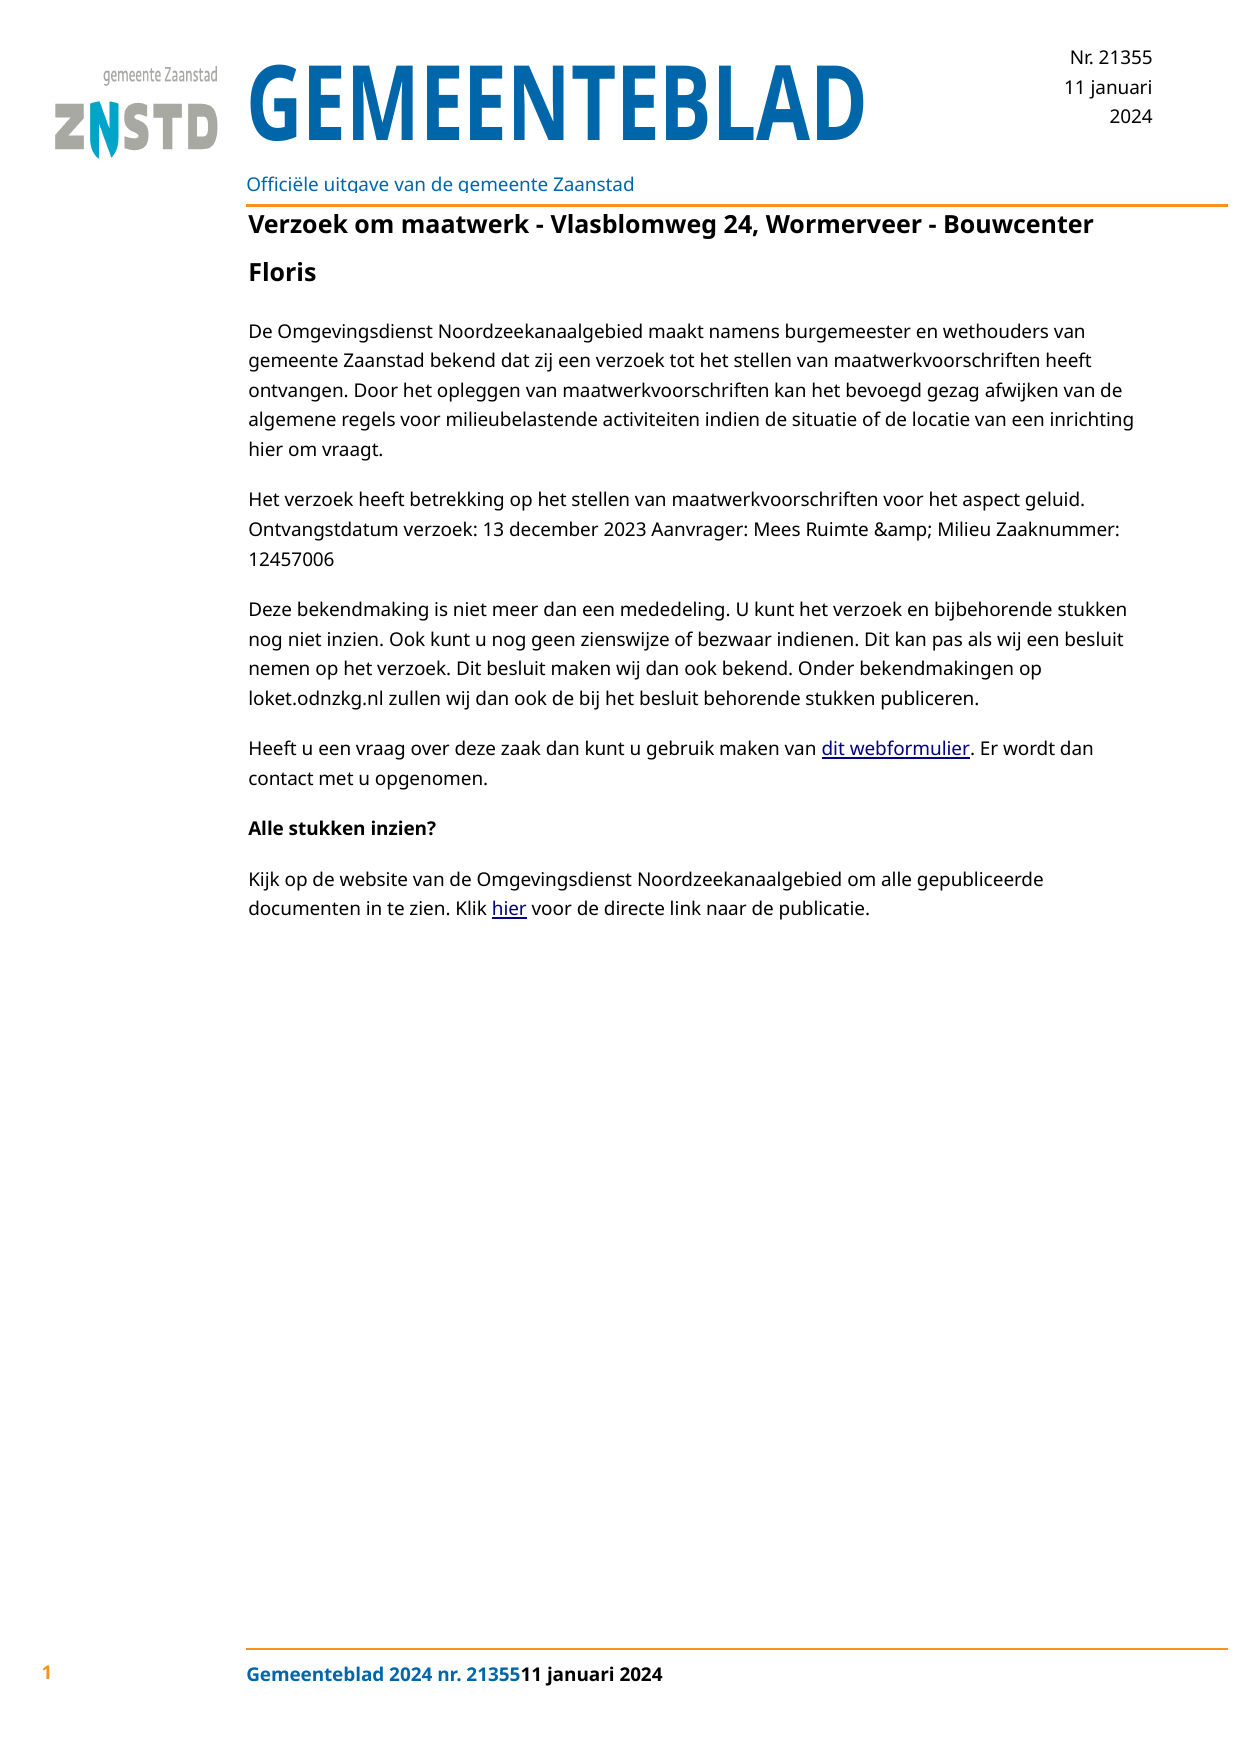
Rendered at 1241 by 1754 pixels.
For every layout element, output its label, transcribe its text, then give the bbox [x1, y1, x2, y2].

text Verzoek om maatwerk - Vlasblomweg 24, Wormerveer - Bouwcenter Floris [248, 207, 1152, 288]
text Het verzoek heeft betrekking op het stellen van maatwerkvoorschriften voor het aspect geluid. Ontvangstdatum verzoek: 13 december 2023 Aanvrager: Mees Ruimte &amp; Milieu Zaaknummer: 12457006 [248, 487, 1152, 572]
text Kijk op de website van de Omgevingsdienst Noordzeekanaalgebied om alle gepubliceerde documenten in te zien. Klik hier voor de directe link naar de publicatie. [248, 866, 1152, 921]
text Deze bekendmaking is niet meer dan een mededeling. U kunt het verzoek en bijbehorende stukken nog niet inzien. Ook kunt u nog geen zienswijze of bezwaar indienen. Dit kan pas als wij een besluit nemen op het verzoek. Dit besluit maken wij dan ook bekend. Onder bekendmakingen op loket.odnzkg.nl zullen wij dan ook de bij het besluit behorende stukken publiceren. [248, 596, 1152, 711]
text De Omgevingsdienst Noordzeekanaalgebied maakt namens burgemeester en wethouders van gemeente Zaanstad bekend dat zij een verzoek tot het stellen van maatwerkvoorschriften heeft ontvangen. Door het opleggen van maatwerkvoorschriften kan het bevoegd gezag afwijken van de algemene regels voor milieubelastende activiteiten indien de situatie of de locatie van een inrichting hier om vraagt. [248, 318, 1152, 462]
picture [41, 47, 231, 172]
text Alle stukken inzien? [248, 815, 1152, 841]
text Heeft u een vraag over deze zaak dan kunt u gebruik maken van dit webformulier. Er wordt dan contact met u opgenomen. [248, 735, 1152, 791]
